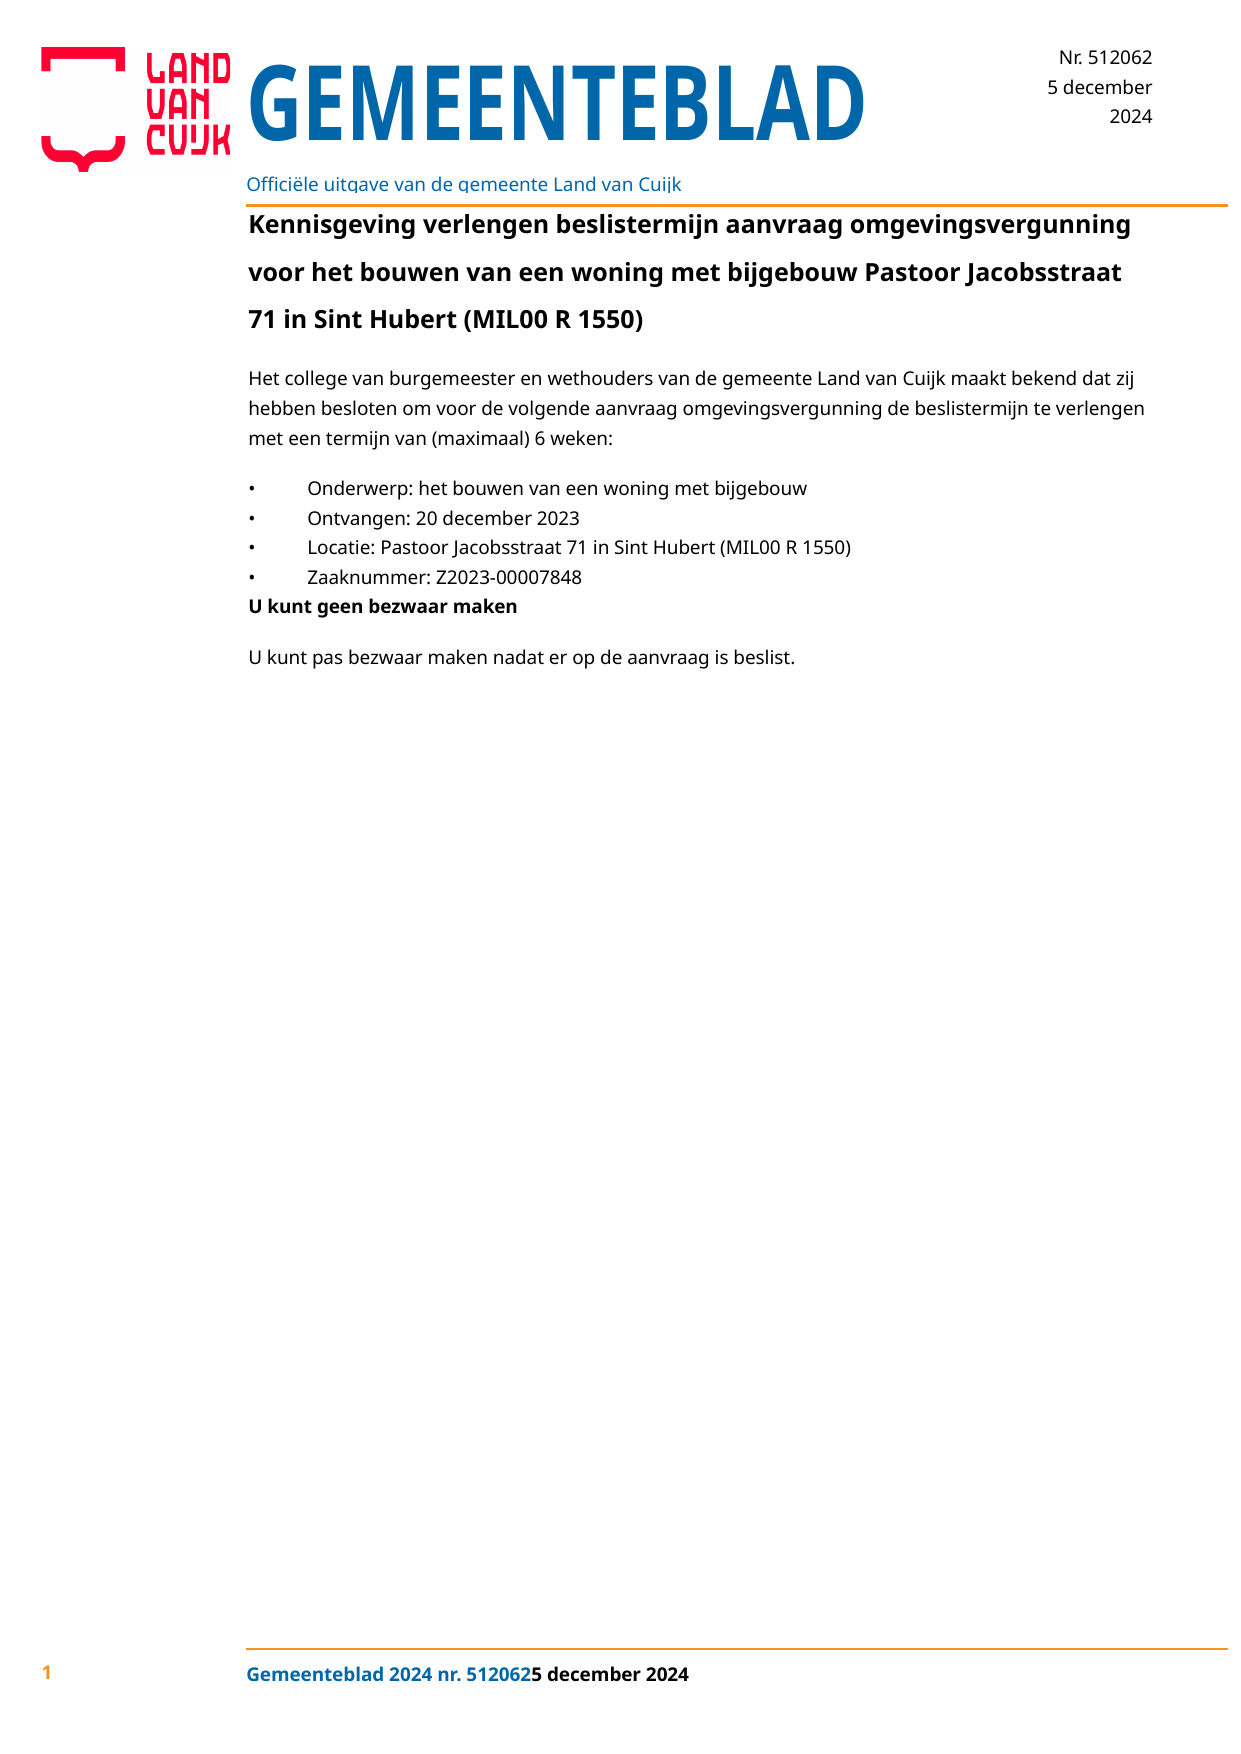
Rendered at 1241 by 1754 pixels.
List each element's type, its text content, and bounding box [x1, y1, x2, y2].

list Zaaknummer: Z2023-00007848 [248, 564, 1152, 589]
list Ontvangen: 20 december 2023 [248, 505, 1152, 530]
list Locatie: Pastoor Jacobsstraat 71 in Sint Hubert (MIL00 R 1550) [248, 534, 1152, 560]
text Het college van burgemeester en wethouders van de gemeente Land van Cuijk maakt bekend dat zij hebben besloten om voor de volgende aanvraag omgevingsvergunning de beslistermijn te verlengen met een termijn van (maximaal) 6 weken: [248, 366, 1152, 450]
text U kunt pas bezwaar maken nadat er op de aanvraag is beslist. [248, 644, 1152, 669]
text U kunt geen bezwaar maken [248, 593, 1152, 619]
picture [41, 47, 231, 172]
text Kennisgeving verlengen beslistermijn aanvraag omgevingsvergunning voor het bouwen van een woning met bijgebouw Pastoor Jacobsstraat 71 in Sint Hubert (MIL00 R 1550) [248, 207, 1152, 336]
list Onderwerp: het bouwen van een woning met bijgebouw [248, 475, 1152, 501]
